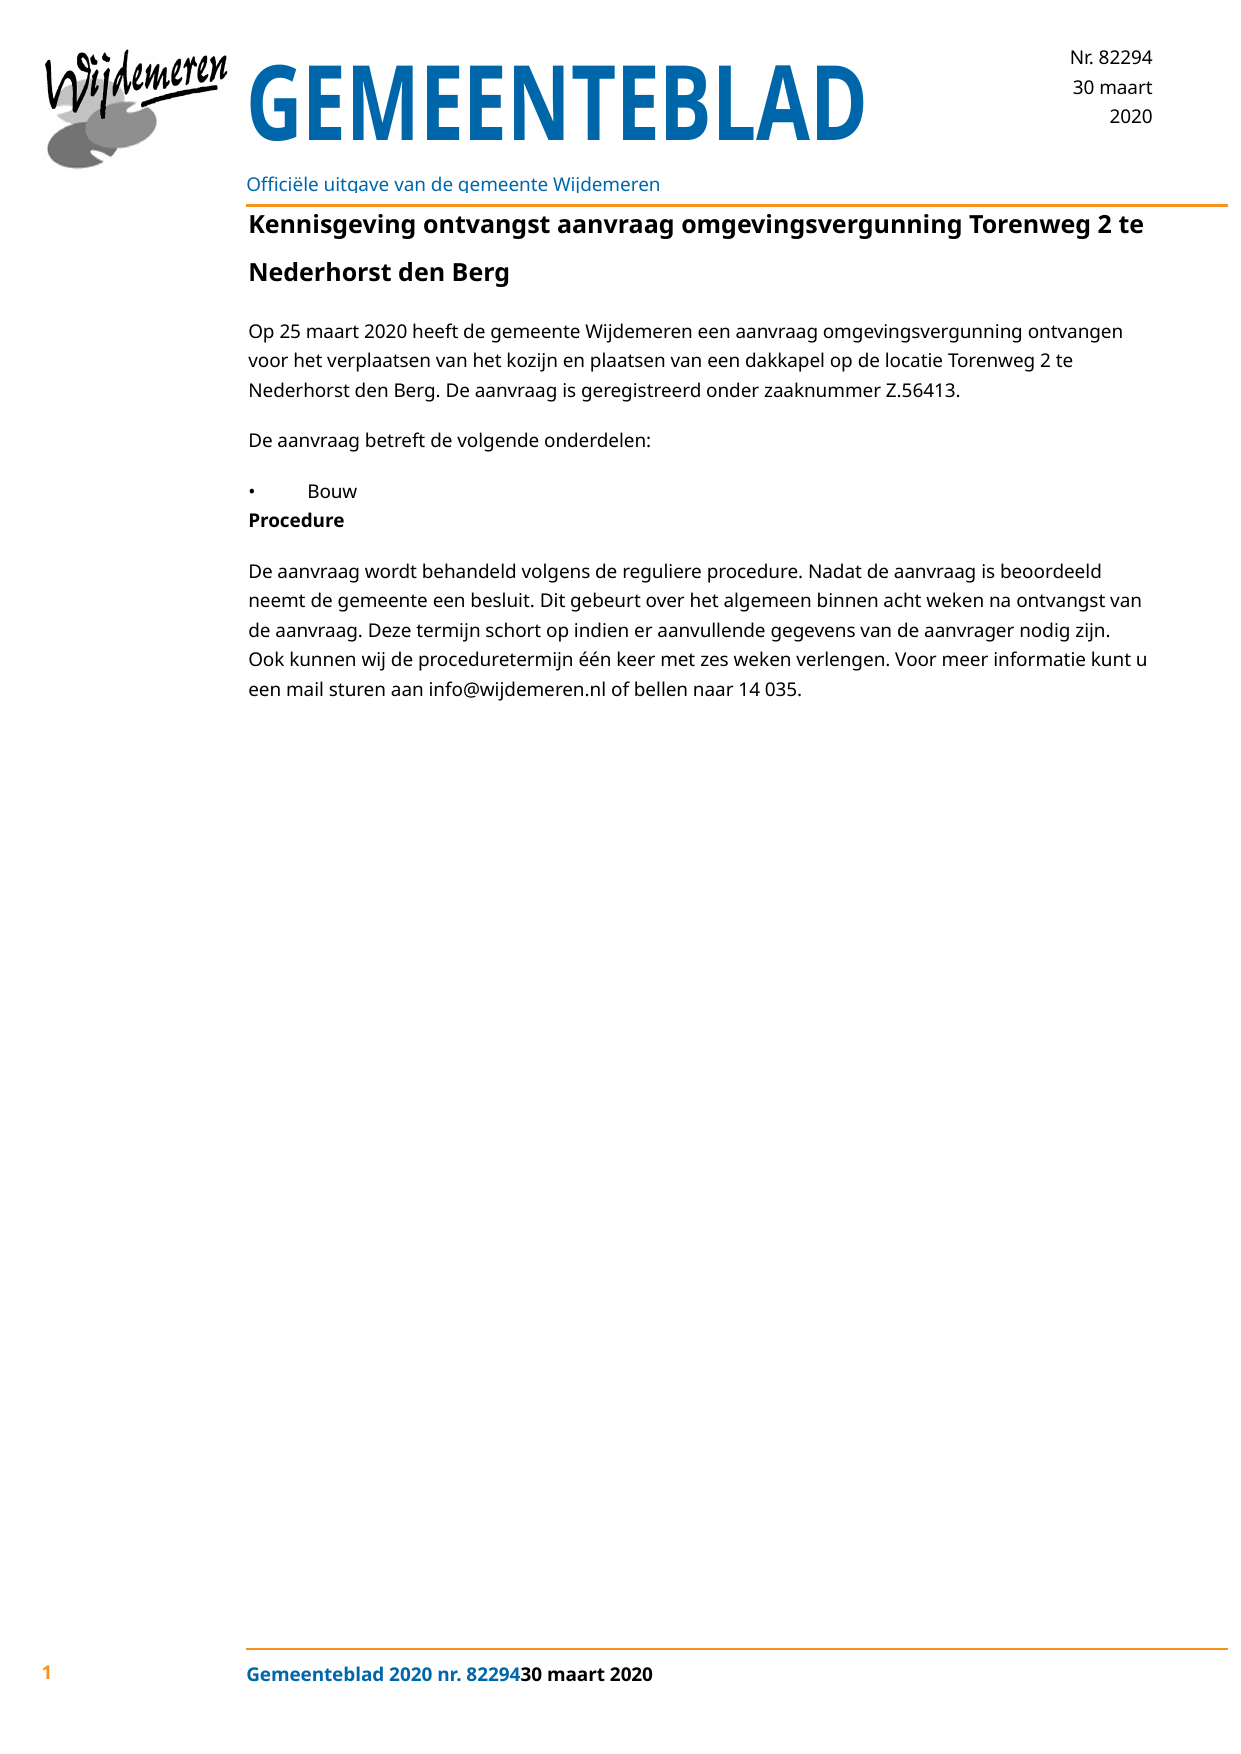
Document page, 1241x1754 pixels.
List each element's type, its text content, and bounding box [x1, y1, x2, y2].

picture [41, 47, 231, 172]
text Op 25 maart 2020 heeft de gemeente Wijdemeren een aanvraag omgevingsvergunning ontvangen voor het verplaatsen van het kozijn en plaatsen van een dakkapel op de locatie Torenweg 2 te Nederhorst den Berg. De aanvraag is geregistreerd onder zaaknummer Z.56413. [248, 318, 1152, 403]
text De aanvraag betreft de volgende onderdelen: [248, 427, 1152, 453]
text Procedure [248, 507, 1152, 533]
list Bouw [248, 478, 1152, 504]
text Kennisgeving ontvangst aanvraag omgevingsvergunning Torenweg 2 te Nederhorst den Berg [248, 207, 1152, 288]
text De aanvraag wordt behandeld volgens de reguliere procedure. Nadat de aanvraag is beoordeeld neemt de gemeente een besluit. Dit gebeurt over het algemeen binnen acht weken na ontvangst van de aanvraag. Deze termijn schort op indien er aanvullende gegevens van de aanvrager nodig zijn. Ook kunnen wij de proceduretermijn één keer met zes weken verlengen. Voor meer informatie kunt u een mail sturen aan info@wijdemeren.nl of bellen naar 14 035. [248, 558, 1152, 702]
